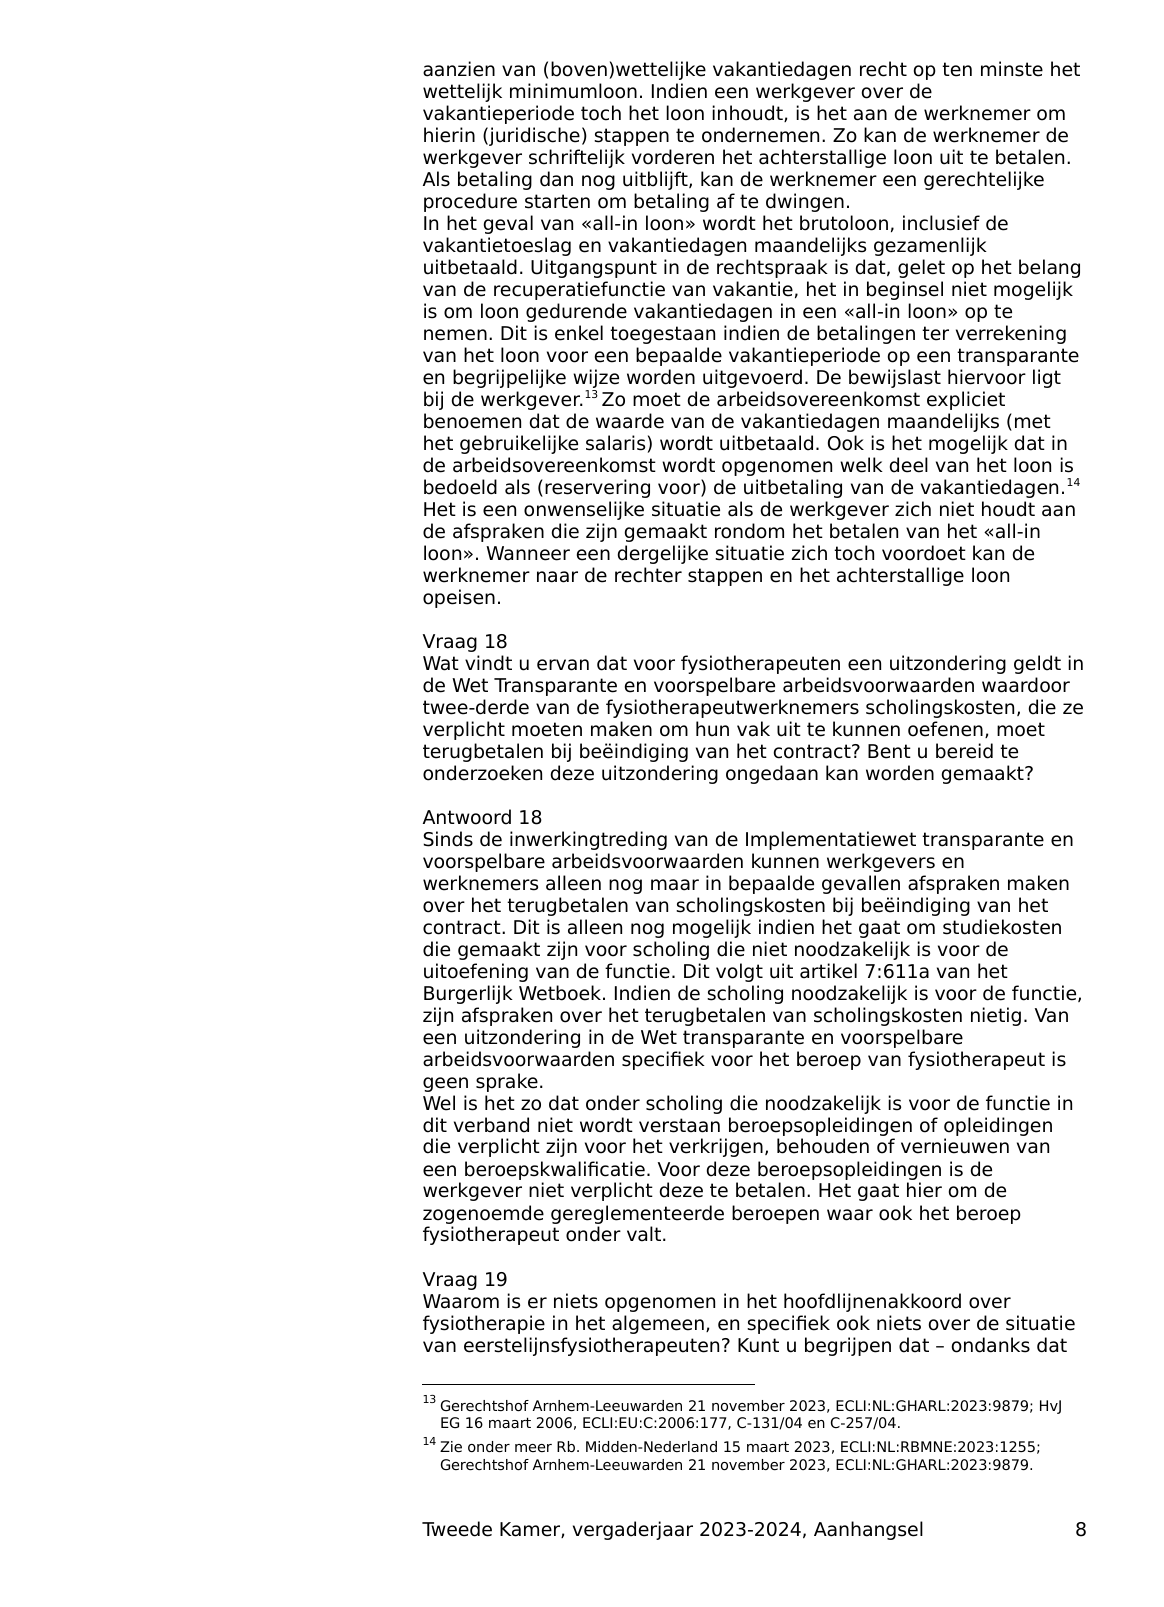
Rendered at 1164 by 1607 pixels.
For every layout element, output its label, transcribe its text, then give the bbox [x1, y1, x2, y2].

text Antwoord 18 [422, 807, 1087, 829]
text Gerechtshof Arnhem-Leeuwarden 21 november 2023, ECLI:NL:GHARL:2023:9879; HvJ EG 16 maart 2006, ECLI:EU:C:2006:177, C-131/04 en C-257/04. [422, 1393, 1087, 1432]
text Vraag 18 [422, 631, 1087, 653]
text Zie onder meer Rb. Midden-Nederland 15 maart 2023, ECLI:NL:RBMNE:2023:1255; Gerechtshof Arnhem-Leeuwarden 21 november 2023, ECLI:NL:GHARL:2023:9879. [422, 1435, 1087, 1474]
text Sinds de inwerkingtreding van de Implementatiewet transparante en voorspelbare arbeidsvoorwaarden kunnen werkgevers en werknemers alleen nog maar in bepaalde gevallen afspraken maken over het terugbetalen van scholingskosten bij beëindiging van het contract. Dit is alleen nog mogelijk indien het gaat om studiekosten die gemaakt zijn voor scholing die niet noodzakelijk is voor de uitoefening van de functie. Dit volgt uit artikel 7:611a van het Burgerlijk Wetboek. Indien de scholing noodzakelijk is voor de functie, zijn afspraken over het terugbetalen van scholingskosten nietig. Van een uitzondering in de Wet transparante en voorspelbare arbeidsvoorwaarden specifiek voor het beroep van fysiotherapeut is geen sprake. [422, 829, 1087, 1092]
text aanzien van (boven)wettelijke vakantiedagen recht op ten minste het wettelijk minimumloon. Indien een werkgever over de vakantieperiode toch het loon inhoudt, is het aan de werknemer om hierin (juridische) stappen te ondernemen. Zo kan de werknemer de werkgever schriftelijk vorderen het achterstallige loon uit te betalen. Als betaling dan nog uitblijft, kan de werknemer een gerechtelijke procedure starten om betaling af te dwingen. [422, 59, 1087, 213]
text Vraag 19 [422, 1268, 1087, 1291]
text Wel is het zo dat onder scholing die noodzakelijk is voor de functie in dit verband niet wordt verstaan beroepsopleidingen of opleidingen die verplicht zijn voor het verkrijgen, behouden of vernieuwen van een beroepskwalificatie. Voor deze beroepsopleidingen is de werkgever niet verplicht deze te betalen. Het gaat hier om de zogenoemde gereglementeerde beroepen waar ook het beroep fysiotherapeut onder valt. [422, 1092, 1087, 1246]
text In het geval van «all-in loon» wordt het brutoloon, inclusief de vakantietoeslag en vakantiedagen maandelijks gezamenlijk uitbetaald. Uitgangspunt in de rechtspraak is dat, gelet op het belang van de recuperatiefunctie van vakantie, het in beginsel niet mogelijk is om loon gedurende vakantiedagen in een «all-in loon» op te nemen. Dit is enkel toegestaan indien de betalingen ter verrekening van het loon voor een bepaalde vakantieperiode op een transparante en begrijpelijke wijze worden uitgevoerd. De bewijslast hiervoor ligt bij de werkgever.Zo moet de arbeidsovereenkomst expliciet benoemen dat de waarde van de vakantiedagen maandelijks (met het gebruikelijke salaris) wordt uitbetaald. Ook is het mogelijk dat in de arbeidsovereenkomst wordt opgenomen welk deel van het loon is bedoeld als (reservering voor) de uitbetaling van de vakantiedagen. Het is een onwenselijke situatie als de werkgever zich niet houdt aan de afspraken die zijn gemaakt rondom het betalen van het «all-in loon». Wanneer een dergelijke situatie zich toch voordoet kan de werknemer naar de rechter stappen en het achterstallige loon opeisen. [422, 213, 1087, 608]
text Waarom is er niets opgenomen in het hoofdlijnenakkoord over fysiotherapie in het algemeen, en specifiek ook niets over de situatie van eerstelijnsfysiotherapeuten? Kunt u begrijpen dat – ondanks dat [422, 1291, 1087, 1356]
text Wat vindt u ervan dat voor fysiotherapeuten een uitzondering geldt in de Wet Transparante en voorspelbare arbeidsvoorwaarden waardoor twee-derde van de fysiotherapeutwerknemers scholingskosten, die ze verplicht moeten maken om hun vak uit te kunnen oefenen, moet terugbetalen bij beëindiging van het contract? Bent u bereid te onderzoeken deze uitzondering ongedaan kan worden gemaakt? [422, 653, 1087, 784]
